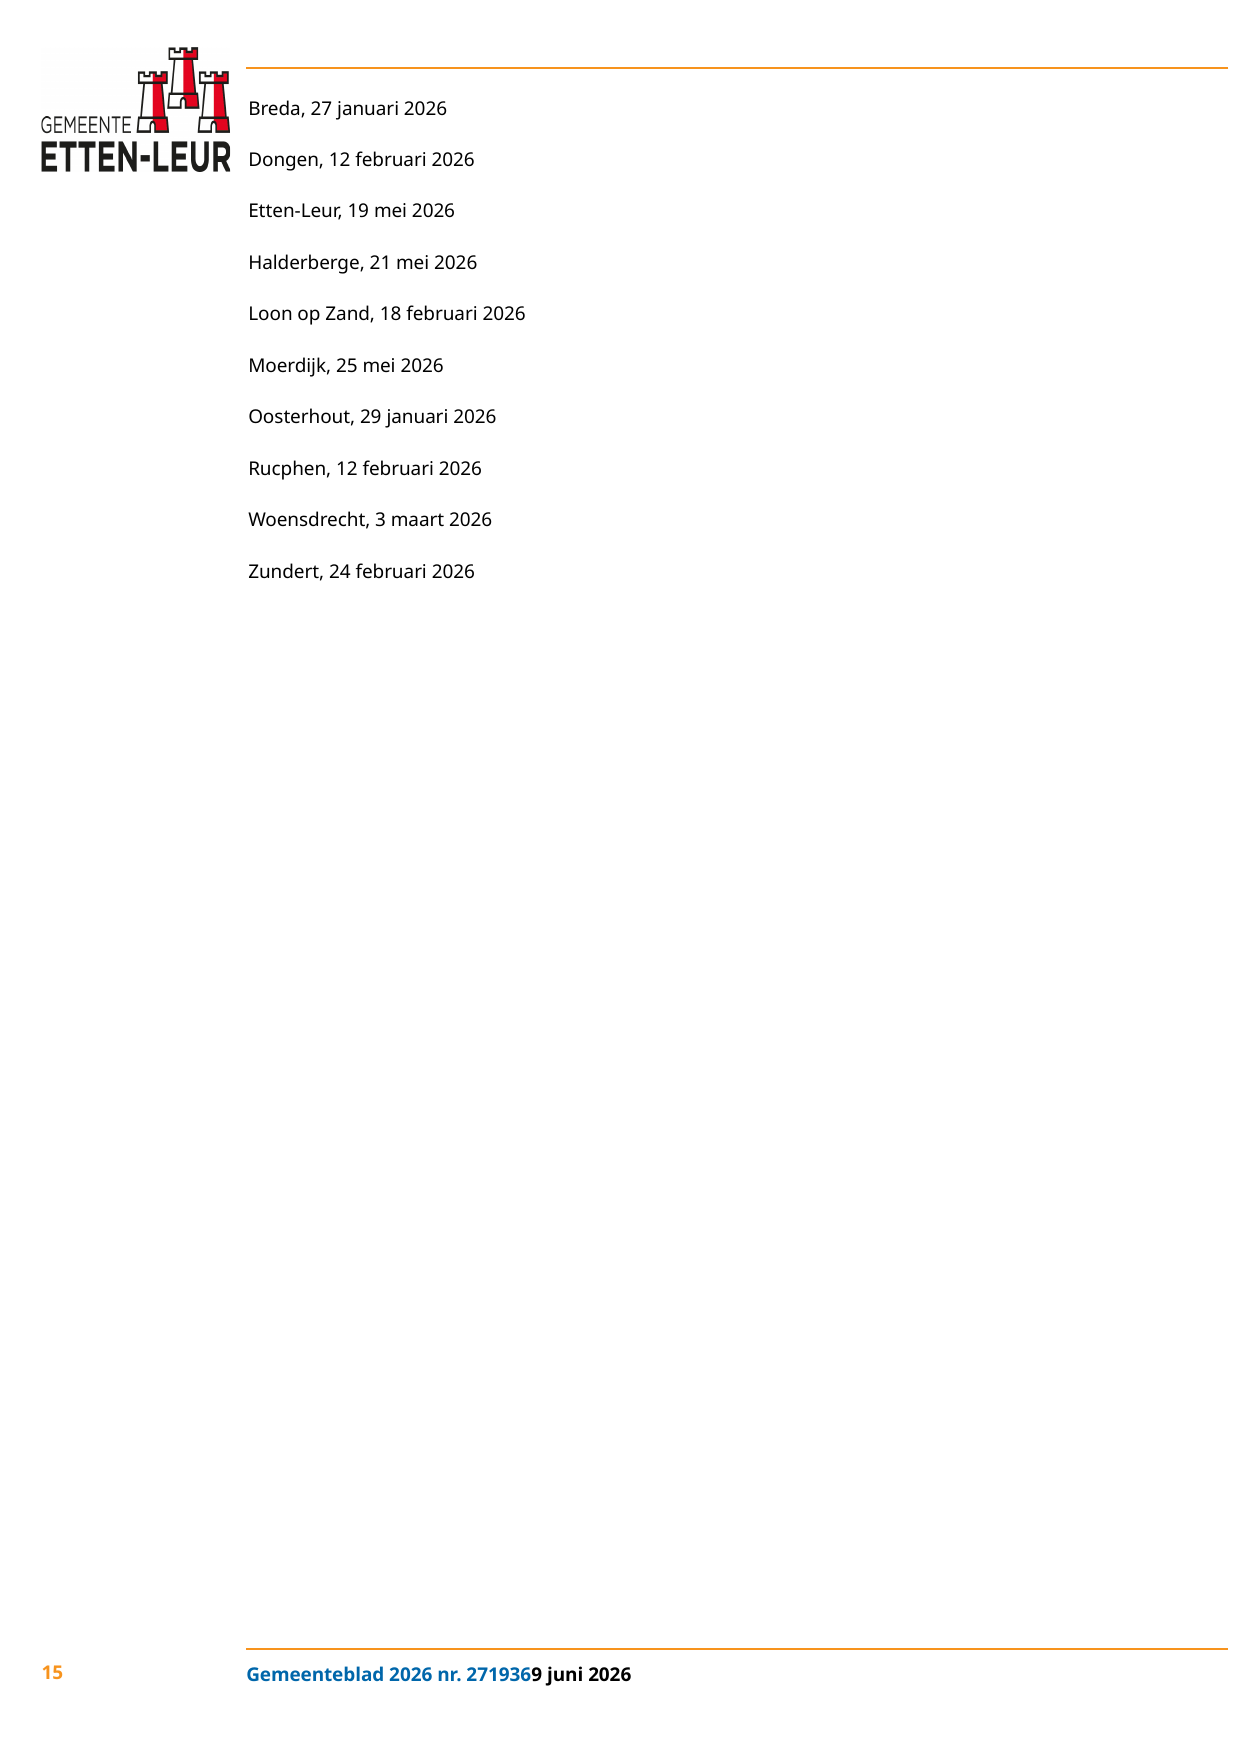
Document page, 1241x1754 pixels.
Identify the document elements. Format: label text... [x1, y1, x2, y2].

text Woensdrecht, 3 maart 2026 [248, 506, 1152, 532]
text Halderberge, 21 mei 2026 [248, 249, 1152, 275]
text Loon op Zand, 18 februari 2026 [248, 301, 1152, 326]
text Moerdijk, 25 mei 2026 [248, 352, 1152, 378]
text Rucphen, 12 februari 2026 [248, 455, 1152, 481]
text Oosterhout, 29 januari 2026 [248, 403, 1152, 429]
text Etten-Leur, 19 mei 2026 [248, 198, 1152, 223]
picture [41, 47, 231, 172]
text Breda, 27 januari 2026 [248, 95, 1152, 121]
text Dongen, 12 februari 2026 [248, 146, 1152, 172]
text Zundert, 24 februari 2026 [248, 558, 1152, 584]
